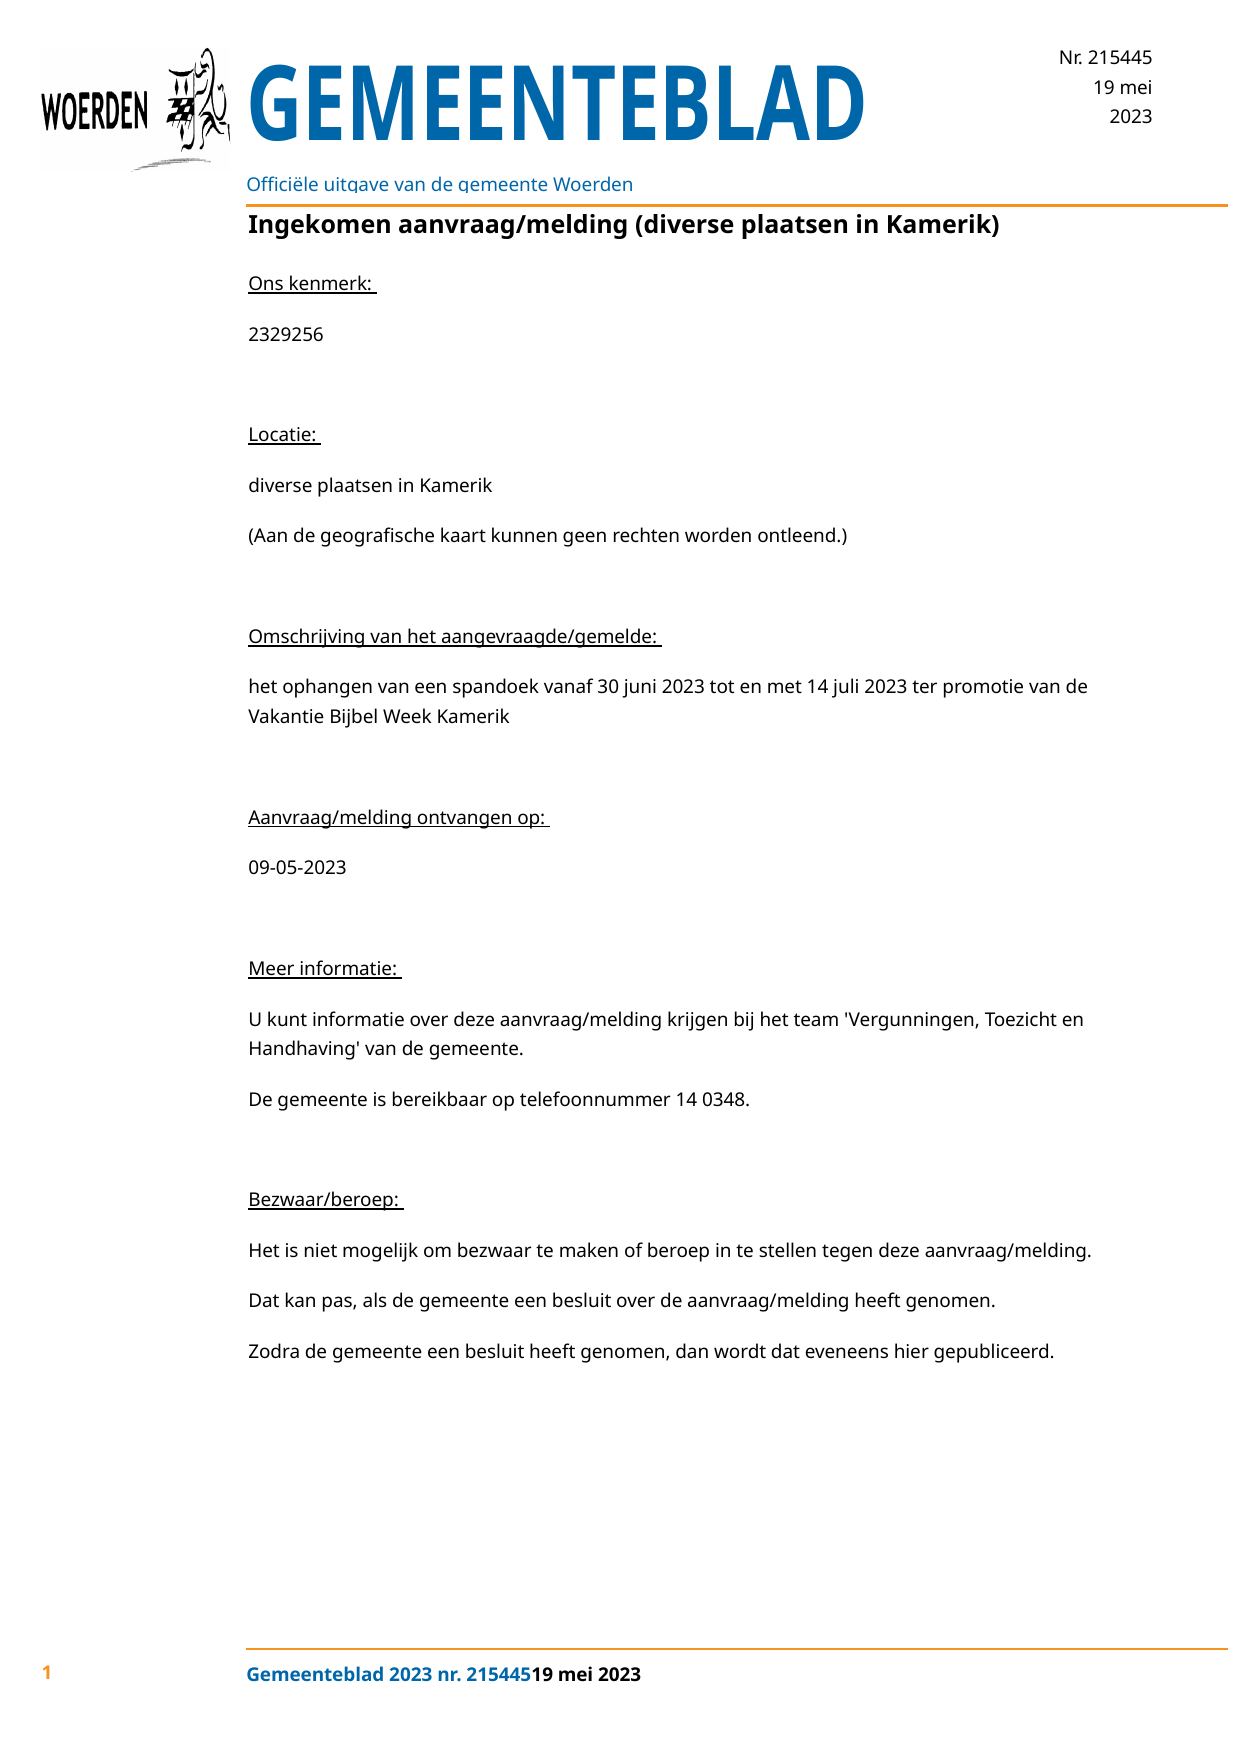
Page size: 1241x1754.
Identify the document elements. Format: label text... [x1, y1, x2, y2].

text Ingekomen aanvraag/melding (diverse plaatsen in Kamerik) [248, 207, 1152, 241]
text Dat kan pas, als de gemeente een besluit over de aanvraag/melding heeft genomen. [248, 1287, 1152, 1313]
text De gemeente is bereikbaar op telefoonnummer 14 0348. [248, 1086, 1152, 1111]
text Aanvraag/melding ontvangen op: [248, 804, 1152, 830]
text het ophangen van een spandoek vanaf 30 juni 2023 tot en met 14 juli 2023 ter promotie van de Vakantie Bijbel Week Kamerik [248, 674, 1152, 729]
text (Aan de geografische kaart kunnen geen rechten worden ontleend.) [248, 522, 1152, 548]
text Bezwaar/beroep: [248, 1187, 1152, 1212]
text Zodra de gemeente een besluit heeft genomen, dan wordt dat eveneens hier gepubliceerd. [248, 1338, 1152, 1363]
text Locatie: [248, 422, 1152, 447]
text Omschrijving van het aangevraagde/gemelde: [248, 623, 1152, 649]
text 2329256 [248, 321, 1152, 346]
text 09-05-2023 [248, 854, 1152, 880]
picture [41, 47, 231, 172]
text diverse plaatsen in Kamerik [248, 472, 1152, 498]
text Meer informatie: [248, 955, 1152, 981]
text U kunt informatie over deze aanvraag/melding krijgen bij het team 'Vergunningen, Toezicht en Handhaving' van de gemeente. [248, 1006, 1152, 1061]
text Ons kenmerk: [248, 270, 1152, 296]
text Het is niet mogelijk om bezwaar te maken of beroep in te stellen tegen deze aanvraag/melding. [248, 1237, 1152, 1263]
